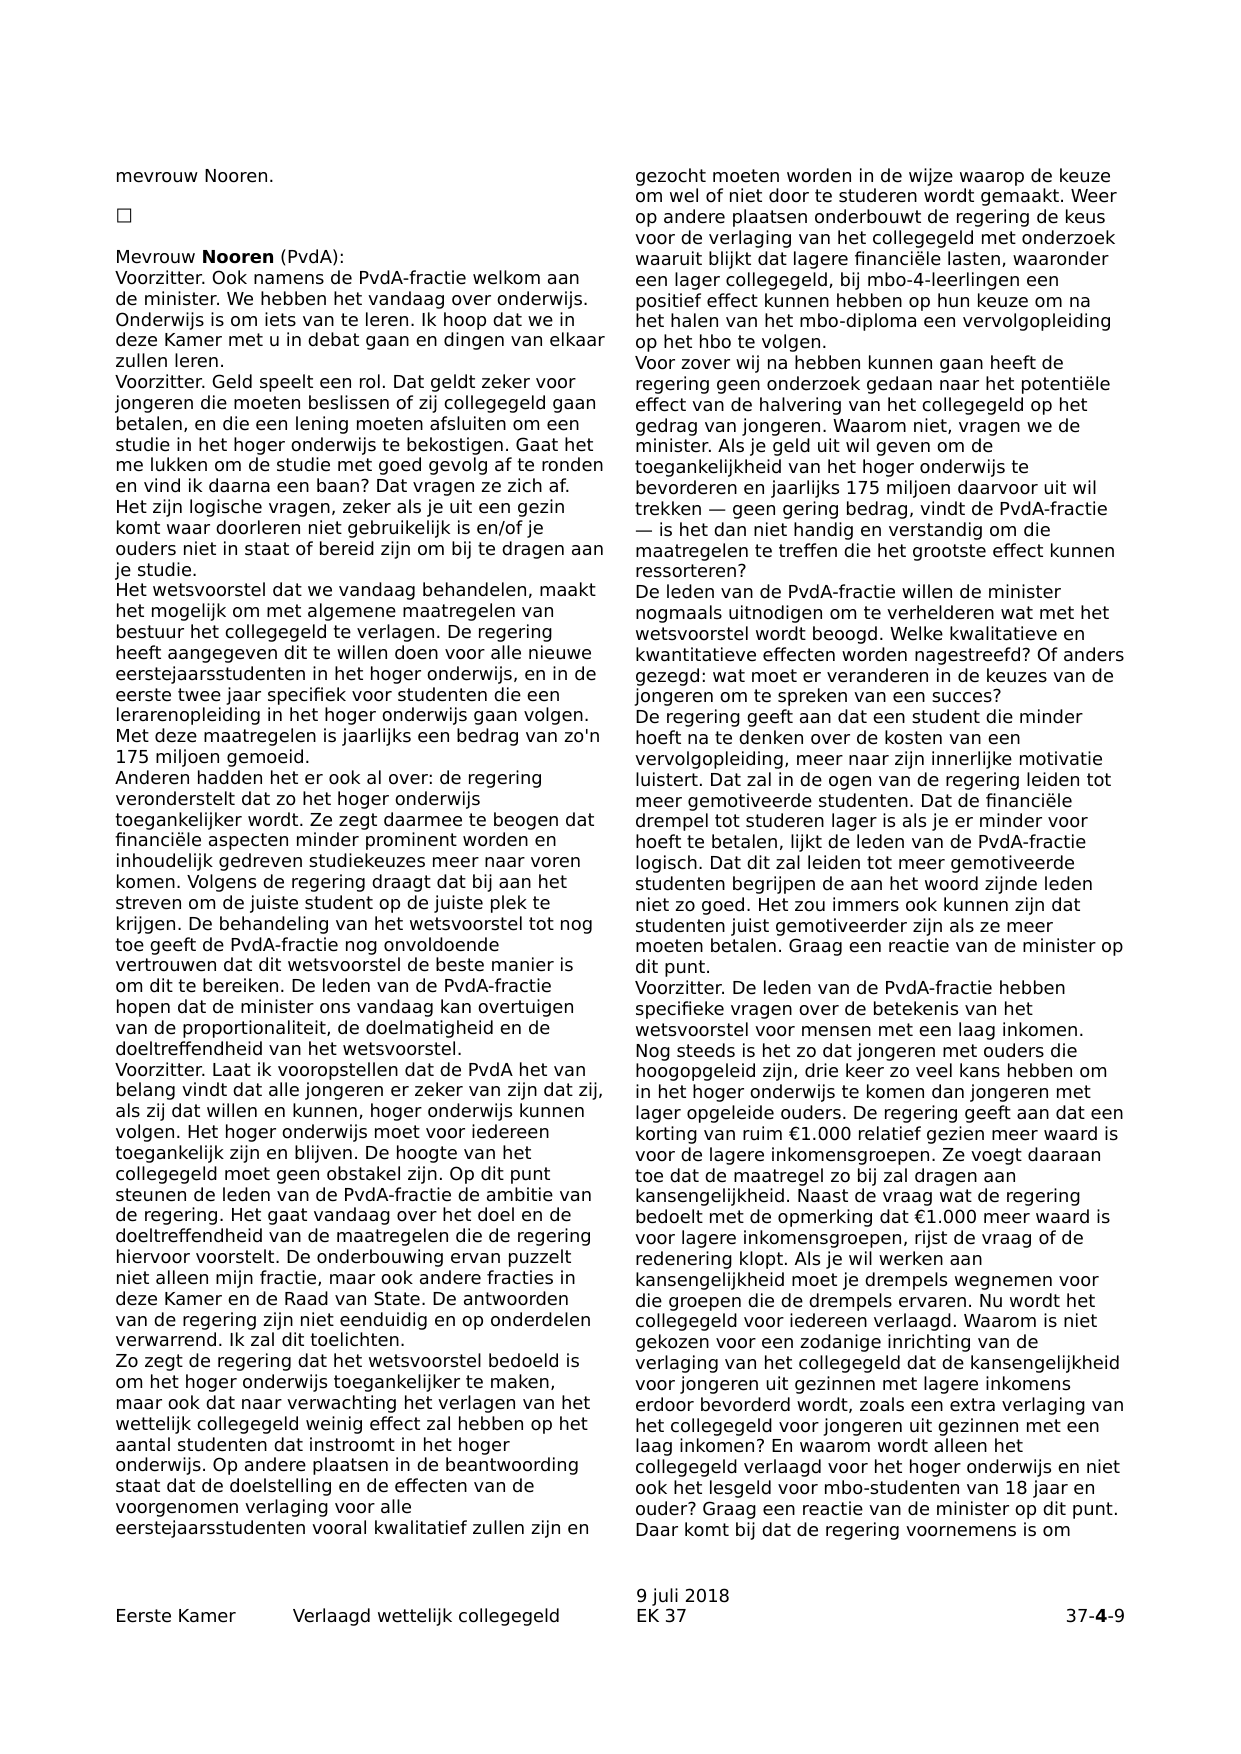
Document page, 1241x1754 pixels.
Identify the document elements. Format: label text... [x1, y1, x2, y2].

text De leden van de PvdA-fractie willen de minister nogmaals uitnodigen om te verhelderen wat met het wetsvoorstel wordt beoogd. Welke kwalitatieve en kwantitatieve effecten worden nagestreefd? Of anders gezegd: wat moet er veranderen in de keuzes van de jongeren om te spreken van een succes? [635, 582, 1125, 707]
text Zo zegt de regering dat het wetsvoorstel bedoeld is om het hoger onderwijs toegankelijker te maken, maar ook dat naar verwachting het verlagen van het wettelijk collegegeld weinig effect zal hebben op het aantal studenten dat instroomt in het hoger onderwijs. Op andere plaatsen in de beantwoording staat dat de doelstelling en de effecten van de voorgenomen verlaging voor alle eerstejaarsstudenten vooral kwalitatief zullen zijn en [115, 1351, 605, 1538]
text Voorzitter. Ook namens de PvdA-fractie welkom aan de minister. We hebben het vandaag over onderwijs. Onderwijs is om iets van te leren. Ik hoop dat we in deze Kamer met u in debat gaan en dingen van elkaar zullen leren. [115, 268, 605, 372]
text Mevrouw Nooren (PvdA): [115, 247, 605, 268]
text Voorzitter. Geld speelt een rol. Dat geldt zeker voor jongeren die moeten beslissen of zij collegegeld gaan betalen, en die een lening moeten afsluiten om een studie in het hoger onderwijs te bekostigen. Gaat het me lukken om de studie met goed gevolg af te ronden en vind ik daarna een baan? Dat vragen ze zich af. Het zijn logische vragen, zeker als je uit een gezin komt waar doorleren niet gebruikelijk is en/of je ouders niet in staat of bereid zijn om bij te dragen aan je studie. [115, 372, 605, 580]
text mevrouw Nooren. [115, 165, 605, 186]
text ⬜ [115, 206, 605, 227]
text Voorzitter. De leden van de PvdA-fractie hebben specifieke vragen over de betekenis van het wetsvoorstel voor mensen met een laag inkomen. Nog steeds is het zo dat jongeren met ouders die hoogopgeleid zijn, drie keer zo veel kans hebben om in het hoger onderwijs te komen dan jongeren met lager opgeleide ouders. De regering geeft aan dat een korting van ruim €1.000 relatief gezien meer waard is voor de lagere inkomensgroepen. Ze voegt daaraan toe dat de maatregel zo bij zal dragen aan kansengelijkheid. Naast de vraag wat de regering bedoelt met de opmerking dat €1.000 meer waard is voor lagere inkomensgroepen, rijst de vraag of de redenering klopt. Als je wil werken aan kansengelijkheid moet je drempels wegnemen voor die groepen die de drempels ervaren. Nu wordt het collegegeld voor iedereen verlaagd. Waarom is niet gekozen voor een zodanige inrichting van de verlaging van het collegegeld dat de kansengelijkheid voor jongeren uit gezinnen met lagere inkomens erdoor bevorderd wordt, zoals een extra verlaging van het collegegeld voor jongeren uit gezinnen met een laag inkomen? En waarom wordt alleen het collegegeld verlaagd voor het hoger onderwijs en niet ook het lesgeld voor mbo-studenten van 18 jaar en ouder? Graag een reactie van de minister op dit punt. [635, 978, 1125, 1519]
text gezocht moeten worden in de wijze waarop de keuze om wel of niet door te studeren wordt gemaakt. Weer op andere plaatsen onderbouwt de regering de keus voor de verlaging van het collegegeld met onderzoek waaruit blijkt dat lagere financiële lasten, waaronder een lager collegegeld, bij mbo-4-leerlingen een positief effect kunnen hebben op hun keuze om na het halen van het mbo-diploma een vervolgopleiding op het hbo te volgen. [635, 165, 1125, 353]
text Voorzitter. Laat ik vooropstellen dat de PvdA het van belang vindt dat alle jongeren er zeker van zijn dat zij, als zij dat willen en kunnen, hoger onderwijs kunnen volgen. Het hoger onderwijs moet voor iedereen toegankelijk zijn en blijven. De hoogte van het collegegeld moet geen obstakel zijn. Op dit punt steunen de leden van de PvdA-fractie de ambitie van de regering. Het gaat vandaag over het doel en de doeltreffendheid van de maatregelen die de regering hiervoor voorstelt. De onderbouwing ervan puzzelt niet alleen mijn fractie, maar ook andere fracties in deze Kamer en de Raad van State. De antwoorden van de regering zijn niet eenduidig en op onderdelen verwarrend. Ik zal dit toelichten. [115, 1059, 605, 1351]
text Daar komt bij dat de regering voornemens is om [635, 1519, 1125, 1540]
text De regering geeft aan dat een student die minder hoeft na te denken over de kosten van een vervolgopleiding, meer naar zijn innerlijke motivatie luistert. Dat zal in de ogen van de regering leiden tot meer gemotiveerde studenten. Dat de financiële drempel tot studeren lager is als je er minder voor hoeft te betalen, lijkt de leden van de PvdA-fractie logisch. Dat dit zal leiden tot meer gemotiveerde studenten begrijpen de aan het woord zijnde leden niet zo goed. Het zou immers ook kunnen zijn dat studenten juist gemotiveerder zijn als ze meer moeten betalen. Graag een reactie van de minister op dit punt. [635, 707, 1125, 978]
text Voor zover wij na hebben kunnen gaan heeft de regering geen onderzoek gedaan naar het potentiële effect van de halvering van het collegegeld op het gedrag van jongeren. Waarom niet, vragen we de minister. Als je geld uit wil geven om de toegankelijkheid van het hoger onderwijs te bevorderen en jaarlijks 175 miljoen daarvoor uit wil trekken — geen gering bedrag, vindt de PvdA-fractie — is het dan niet handig en verstandig om die maatregelen te treffen die het grootste effect kunnen ressorteren? [635, 353, 1125, 582]
text Het wetsvoorstel dat we vandaag behandelen, maakt het mogelijk om met algemene maatregelen van bestuur het collegegeld te verlagen. De regering heeft aangegeven dit te willen doen voor alle nieuwe eerstejaarsstudenten in het hoger onderwijs, en in de eerste twee jaar specifiek voor studenten die een lerarenopleiding in het hoger onderwijs gaan volgen. Met deze maatregelen is jaarlijks een bedrag van zo'n 175 miljoen gemoeid. [115, 580, 605, 768]
text Anderen hadden het er ook al over: de regering veronderstelt dat zo het hoger onderwijs toegankelijker wordt. Ze zegt daarmee te beogen dat financiële aspecten minder prominent worden en inhoudelijk gedreven studiekeuzes meer naar voren komen. Volgens de regering draagt dat bij aan het streven om de juiste student op de juiste plek te krijgen. De behandeling van het wetsvoorstel tot nog toe geeft de PvdA-fractie nog onvoldoende vertrouwen dat dit wetsvoorstel de beste manier is om dit te bereiken. De leden van de PvdA-fractie hopen dat de minister ons vandaag kan overtuigen van de proportionaliteit, de doelmatigheid en de doeltreffendheid van het wetsvoorstel. [115, 768, 605, 1059]
